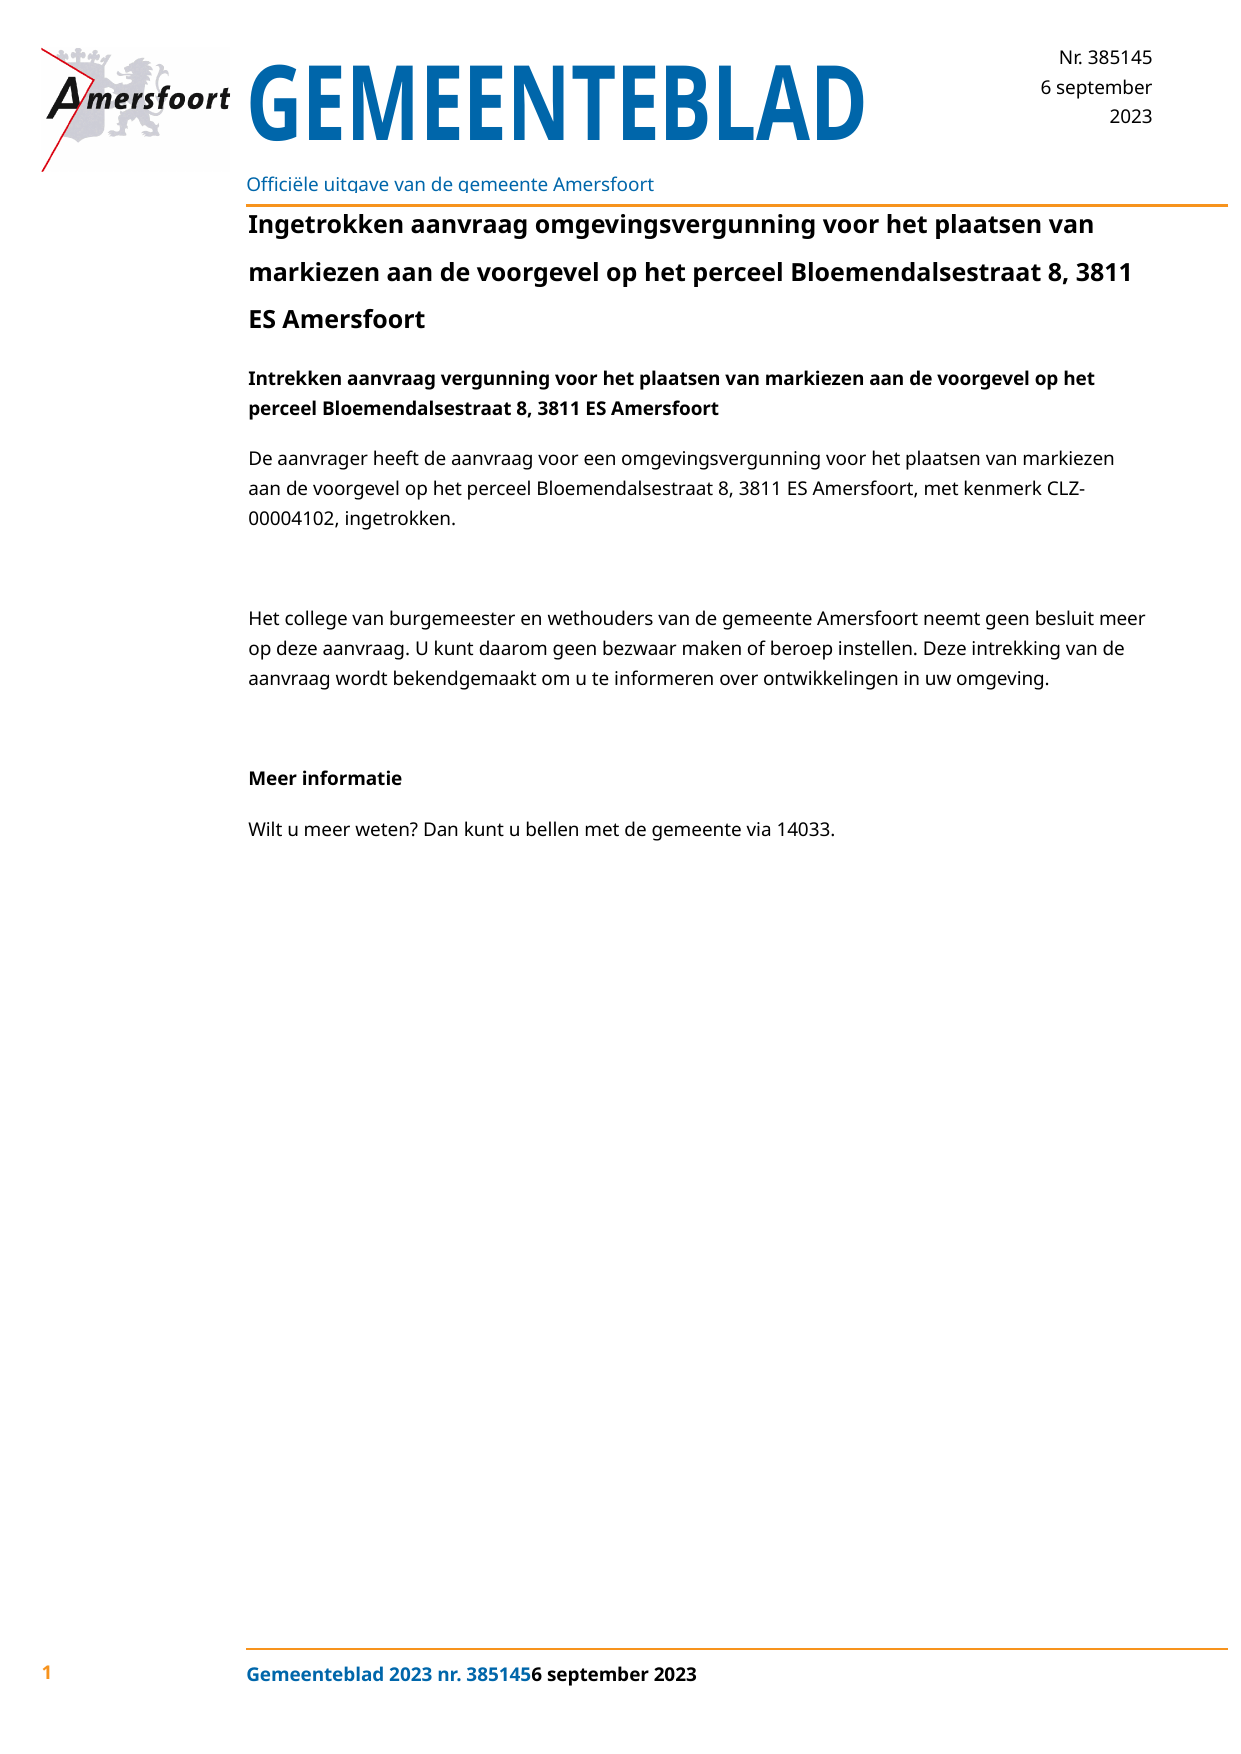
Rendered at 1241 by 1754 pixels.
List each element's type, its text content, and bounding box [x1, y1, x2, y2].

picture [41, 47, 231, 172]
text De aanvrager heeft de aanvraag voor een omgevingsvergunning voor het plaatsen van markiezen aan de voorgevel op het perceel Bloemendalsestraat 8, 3811 ES Amersfoort, met kenmerk CLZ-00004102, ingetrokken. [248, 446, 1152, 530]
text Wilt u meer weten? Dan kunt u bellen met de gemeente via 14033. [248, 816, 1152, 842]
text Het college van burgemeester en wethouders van de gemeente Amersfoort neemt geen besluit meer op deze aanvraag. U kunt daarom geen bezwaar maken of beroep instellen. Deze intrekking van de aanvraag wordt bekendgemaakt om u te informeren over ontwikkelingen in uw omgeving. [248, 606, 1152, 690]
text Intrekken aanvraag vergunning voor het plaatsen van markiezen aan de voorgevel op het perceel Bloemendalsestraat 8, 3811 ES Amersfoort [248, 366, 1152, 421]
text Meer informatie [248, 766, 1152, 791]
text Ingetrokken aanvraag omgevingsvergunning voor het plaatsen van markiezen aan de voorgevel op het perceel Bloemendalsestraat 8, 3811 ES Amersfoort [248, 207, 1152, 336]
